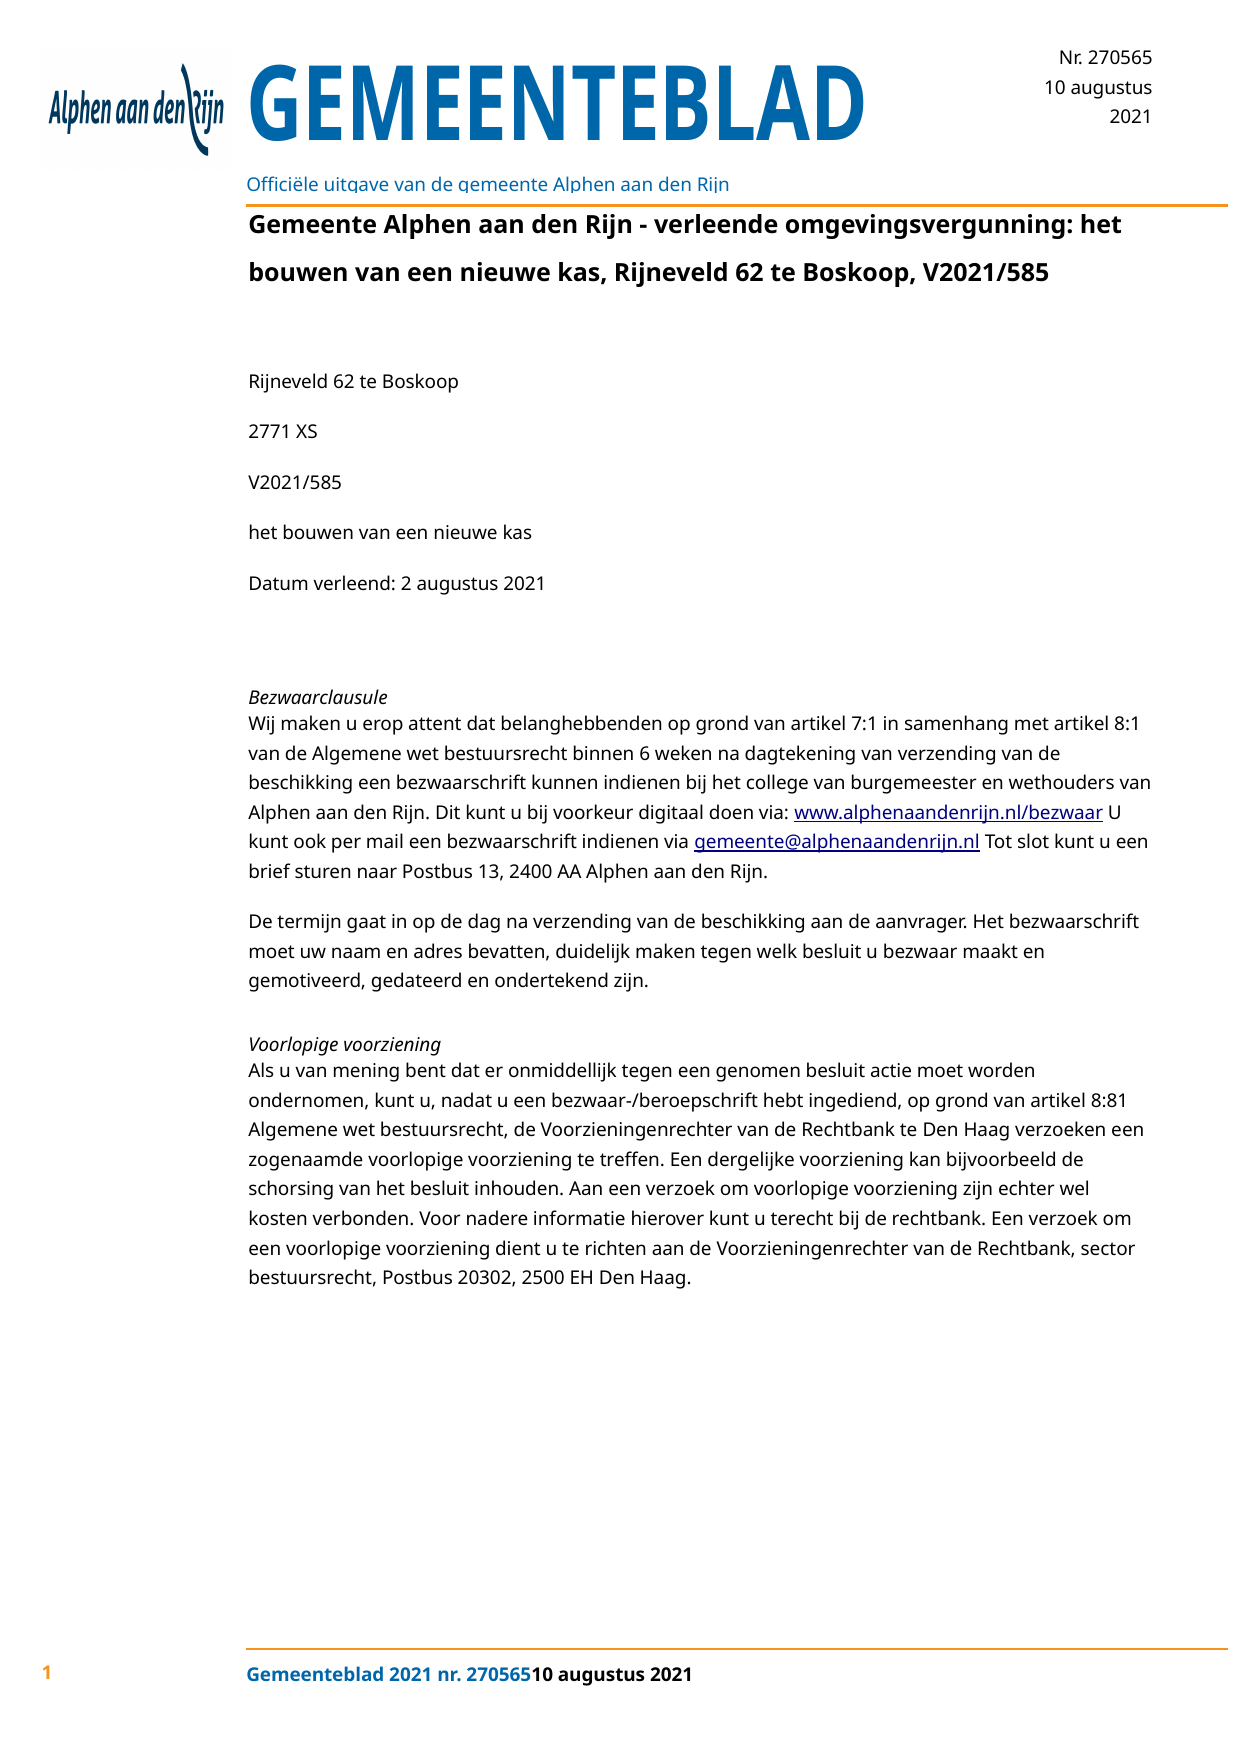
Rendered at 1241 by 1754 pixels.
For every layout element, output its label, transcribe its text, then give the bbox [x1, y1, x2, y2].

text De termijn gaat in op de dag na verzending van de beschikking aan de aanvrager. Het bezwaarschrift moet uw naam en adres bevatten, duidelijk maken tegen welk besluit u bezwaar maakt en gemotiveerd, gedateerd en ondertekend zijn. [248, 908, 1152, 993]
text V2021/585 [248, 469, 1152, 495]
text 2771 XS [248, 419, 1152, 444]
text Gemeente Alphen aan den Rijn - verleende omgevingsvergunning: het bouwen van een nieuwe kas, Rijneveld 62 te Boskoop, V2021/585 [248, 207, 1152, 288]
picture [41, 47, 231, 172]
text Rijneveld 62 te Boskoop [248, 368, 1152, 394]
text Voorlopige voorziening [248, 1032, 1152, 1057]
text Als u van mening bent dat er onmiddellijk tegen een genomen besluit actie moet worden ondernomen, kunt u, nadat u een bezwaar-/beroepschrift hebt ingediend, op grond van artikel 8:81 Algemene wet bestuursrecht, de Voorzieningenrechter van de Rechtbank te Den Haag verzoeken een zogenaamde voorlopige voorziening te treffen. Een dergelijke voorziening kan bijvoorbeeld de schorsing van het besluit inhouden. Aan een verzoek om voorlopige voorziening zijn echter wel kosten verbonden. Voor nadere informatie hierover kunt u terecht bij de rechtbank. Een verzoek om een voorlopige voorziening dient u te richten aan de Voorzieningenrechter van de Rechtbank, sector bestuursrecht, Postbus 20302, 2500 EH Den Haag. [248, 1057, 1152, 1290]
text Datum verleend: 2 augustus 2021 [248, 570, 1152, 596]
text Bezwaarclausule [248, 684, 1152, 710]
text het bouwen van een nieuwe kas [248, 519, 1152, 545]
text Wij maken u erop attent dat belanghebbenden op grond van artikel 7:1 in samenhang met artikel 8:1 van de Algemene wet bestuursrecht binnen 6 weken na dagtekening van verzending van de beschikking een bezwaarschrift kunnen indienen bij het college van burgemeester en wethouders van Alphen aan den Rijn. Dit kunt u bij voorkeur digitaal doen via: www.alphenaandenrijn.nl/bezwaar U kunt ook per mail een bezwaarschrift indienen via gemeente@alphenaandenrijn.nl Tot slot kunt u een brief sturen naar Postbus 13, 2400 AA Alphen aan den Rijn. [248, 710, 1152, 884]
